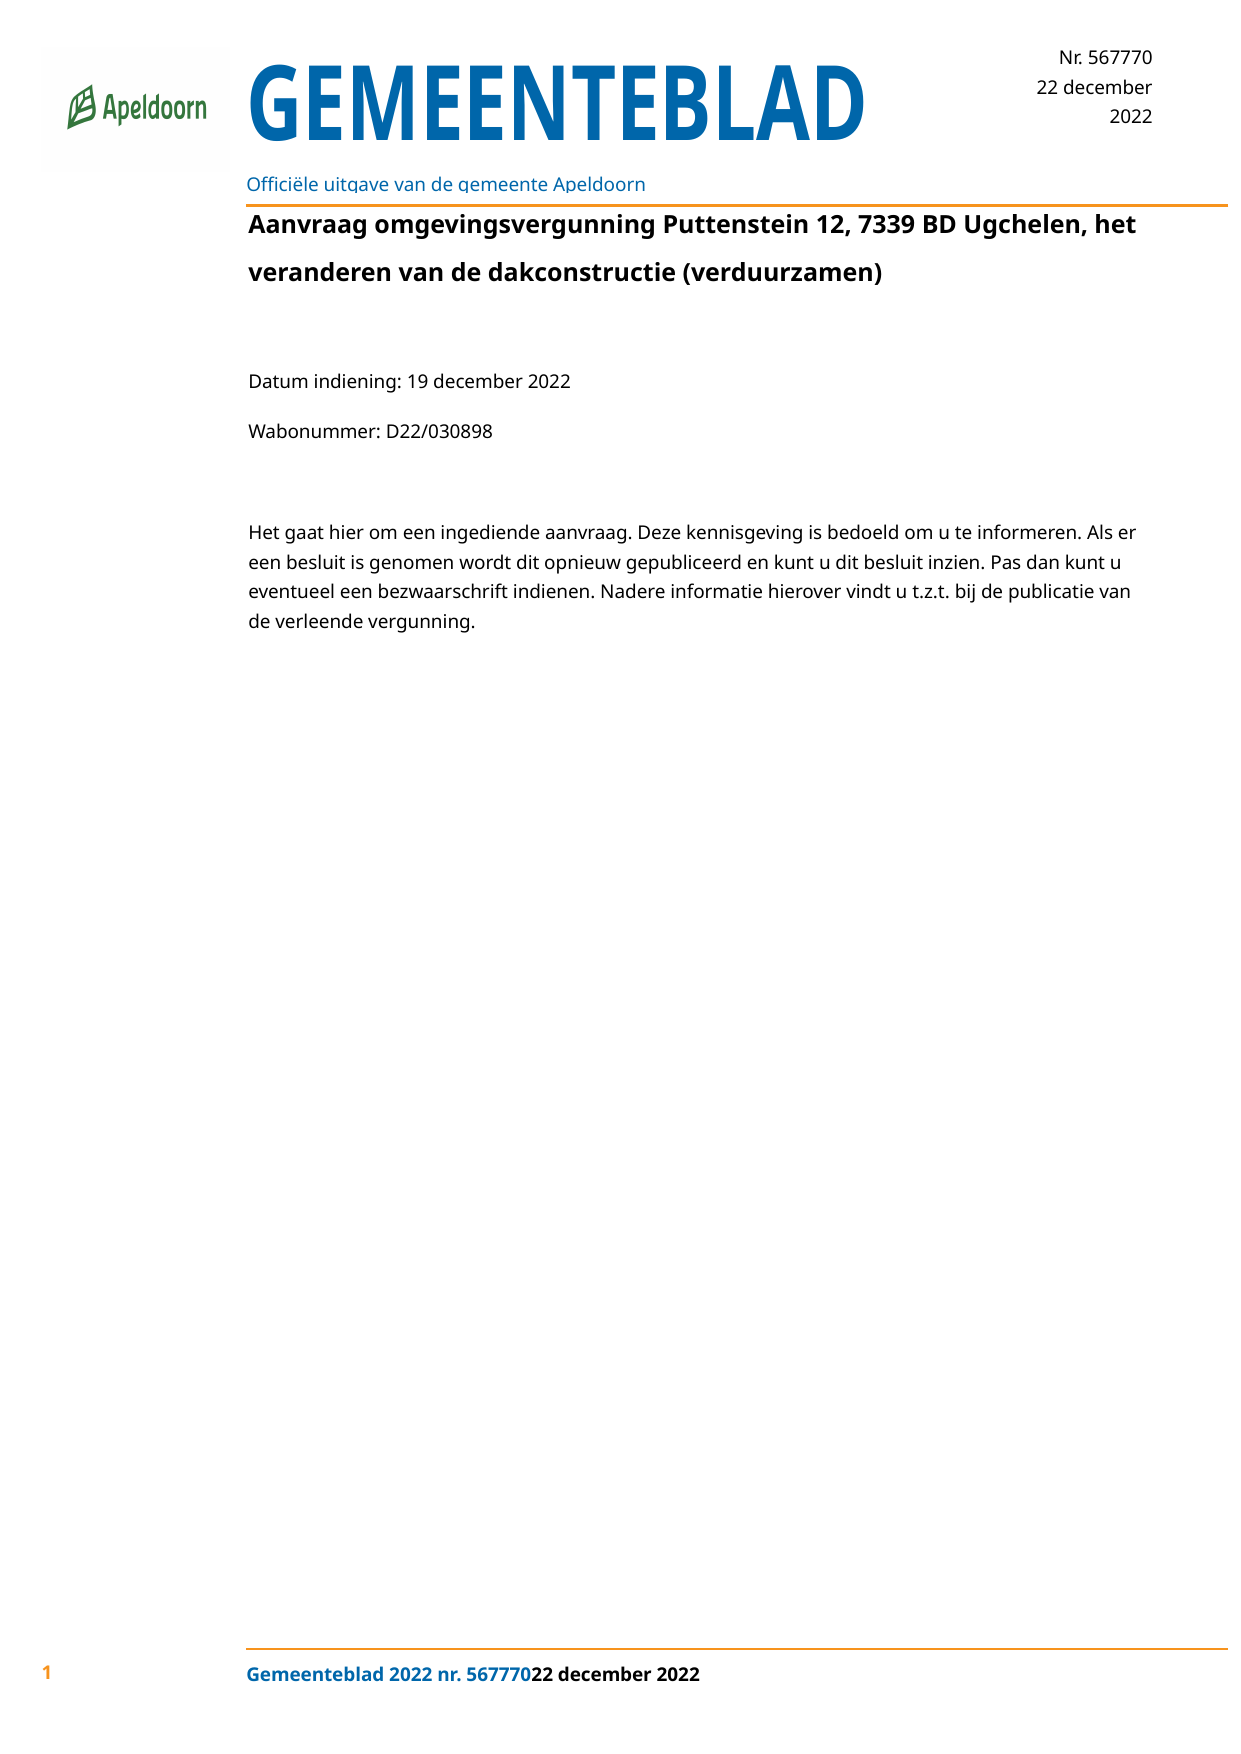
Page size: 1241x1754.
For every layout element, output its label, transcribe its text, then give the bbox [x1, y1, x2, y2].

text Datum indiening: 19 december 2022 [248, 368, 1152, 394]
text Wabonummer: D22/030898 [248, 419, 1152, 444]
text Het gaat hier om een ingediende aanvraag. Deze kennisgeving is bedoeld om u te informeren. Als er een besluit is genomen wordt dit opnieuw gepubliceerd en kunt u dit besluit inzien. Pas dan kunt u eventueel een bezwaarschrift indienen. Nadere informatie hierover vindt u t.z.t. bij de publicatie van de verleende vergunning. [248, 519, 1152, 634]
text Aanvraag omgevingsvergunning Puttenstein 12, 7339 BD Ugchelen, het veranderen van de dakconstructie (verduurzamen) [248, 207, 1152, 288]
picture [41, 47, 231, 172]
